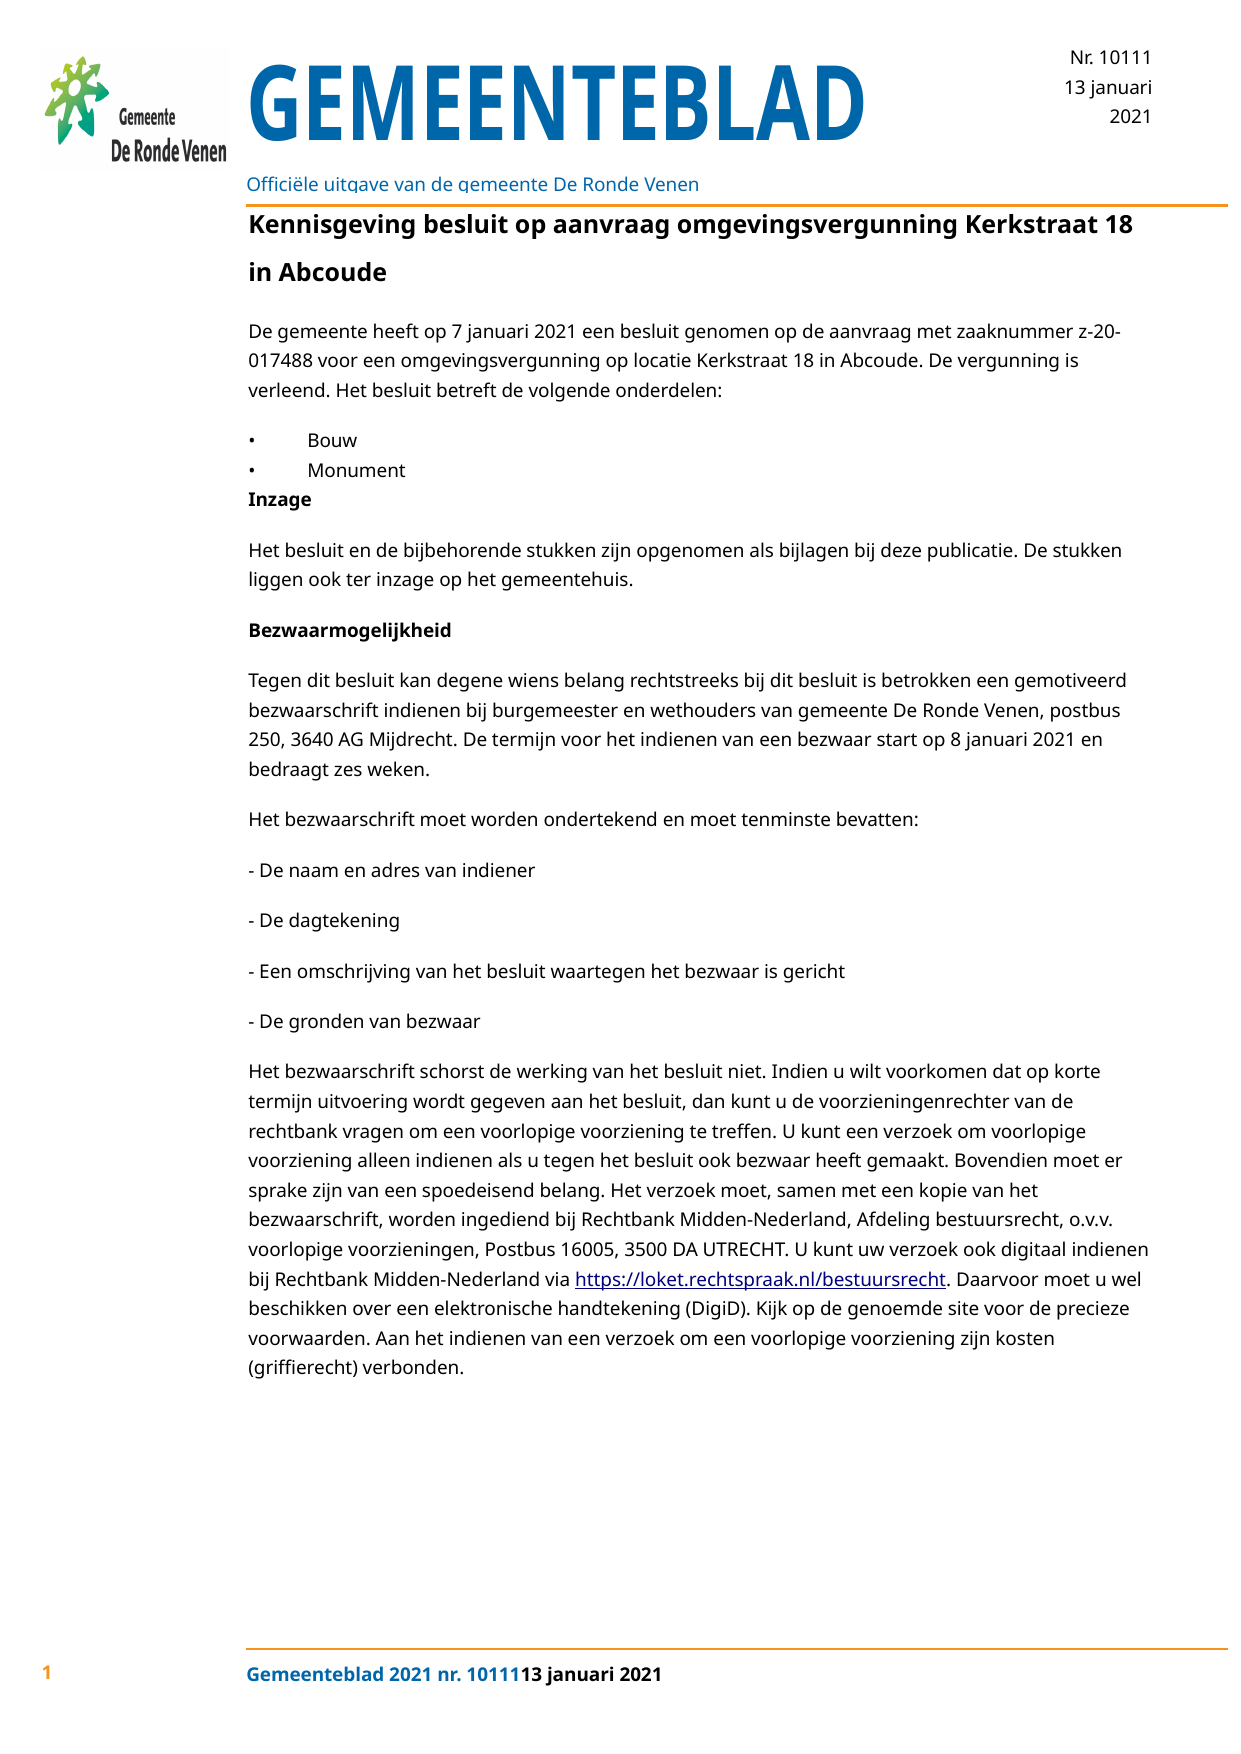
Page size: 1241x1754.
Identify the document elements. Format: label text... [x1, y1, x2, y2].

text Het bezwaarschrift schorst de werking van het besluit niet. Indien u wilt voorkomen dat op korte termijn uitvoering wordt gegeven aan het besluit, dan kunt u de voorzieningenrechter van de rechtbank vragen om een voorlopige voorziening te treffen. U kunt een verzoek om voorlopige voorziening alleen indienen als u tegen het besluit ook bezwaar heeft gemaakt. Bovendien moet er sprake zijn van een spoedeisend belang. Het verzoek moet, samen met een kopie van het bezwaarschrift, worden ingediend bij Rechtbank Midden-Nederland, Afdeling bestuursrecht, o.v.v. voorlopige voorzieningen, Postbus 16005, 3500 DA UTRECHT. U kunt uw verzoek ook digitaal indienen bij Rechtbank Midden-Nederland via https://loket.rechtspraak.nl/bestuursrecht. Daarvoor moet u wel beschikken over een elektronische handtekening (DigiD). Kijk op de genoemde site voor de precieze voorwaarden. Aan het indienen van een verzoek om een voorlopige voorziening zijn kosten (griffierecht) verbonden. [248, 1059, 1152, 1380]
text De gemeente heeft op 7 januari 2021 een besluit genomen op de aanvraag met zaaknummer z-20-017488 voor een omgevingsvergunning op locatie Kerkstraat 18 in Abcoude. De vergunning is verleend. Het besluit betreft de volgende onderdelen: [248, 318, 1152, 403]
text Het besluit en de bijbehorende stukken zijn opgenomen als bijlagen bij deze publicatie. De stukken liggen ook ter inzage op het gemeentehuis. [248, 537, 1152, 592]
text - Een omschrijving van het besluit waartegen het bezwaar is gericht [248, 958, 1152, 984]
text - De naam en adres van indiener [248, 857, 1152, 883]
list Monument [248, 457, 1152, 483]
text Het bezwaarschrift moet worden ondertekend en moet tenminste bevatten: [248, 807, 1152, 832]
text Bezwaarmogelijkheid [248, 617, 1152, 643]
text - De gronden van bezwaar [248, 1008, 1152, 1034]
text Tegen dit besluit kan degene wiens belang rechtstreeks bij dit besluit is betrokken een gemotiveerd bezwaarschrift indienen bij burgemeester en wethouders van gemeente De Ronde Venen, postbus 250, 3640 AG Mijdrecht. De termijn voor het indienen van een bezwaar start op 8 januari 2021 en bedraagt zes weken. [248, 667, 1152, 782]
picture [41, 47, 231, 172]
text Inzage [248, 487, 1152, 512]
text - De dagtekening [248, 907, 1152, 933]
text Kennisgeving besluit op aanvraag omgevingsvergunning Kerkstraat 18 in Abcoude [248, 207, 1152, 288]
list Bouw [248, 427, 1152, 453]
